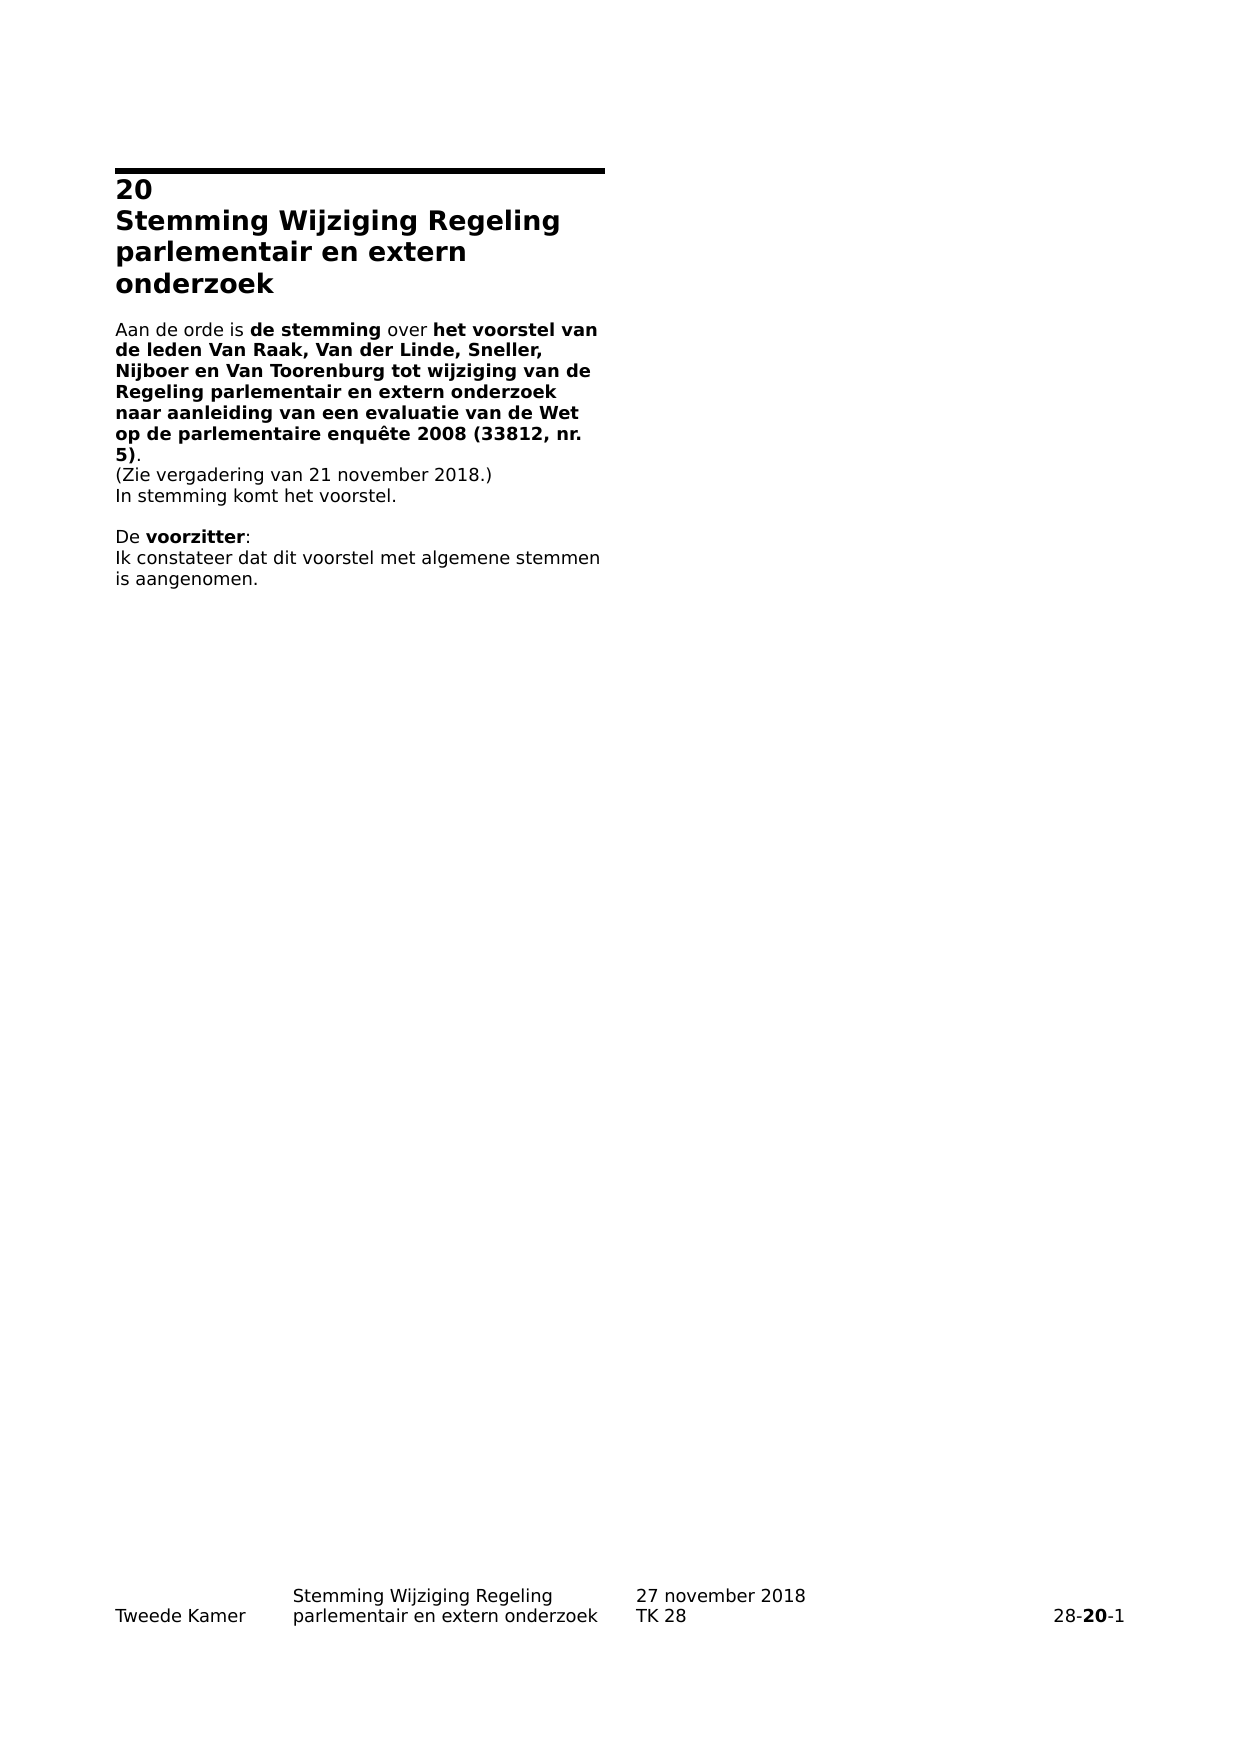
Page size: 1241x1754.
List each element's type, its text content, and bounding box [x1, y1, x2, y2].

title 20 Stemming Wijziging Regeling parlementair en extern onderzoek [115, 174, 605, 299]
text In stemming komt het voorstel. [115, 486, 605, 507]
text Ik constateer dat dit voorstel met algemene stemmen is aangenomen. [115, 548, 605, 589]
text (Zie vergadering van 21 november 2018.) [115, 465, 605, 486]
text De voorzitter: [115, 527, 605, 548]
text Aan de orde is de stemming over het voorstel van de leden Van Raak, Van der Linde, Sneller, Nijboer en Van Toorenburg tot wijziging van de Regeling parlementair en extern onderzoek naar aanleiding van een evaluatie van de Wet op de parlementaire enquête 2008 (33812, nr. 5). [115, 319, 605, 465]
